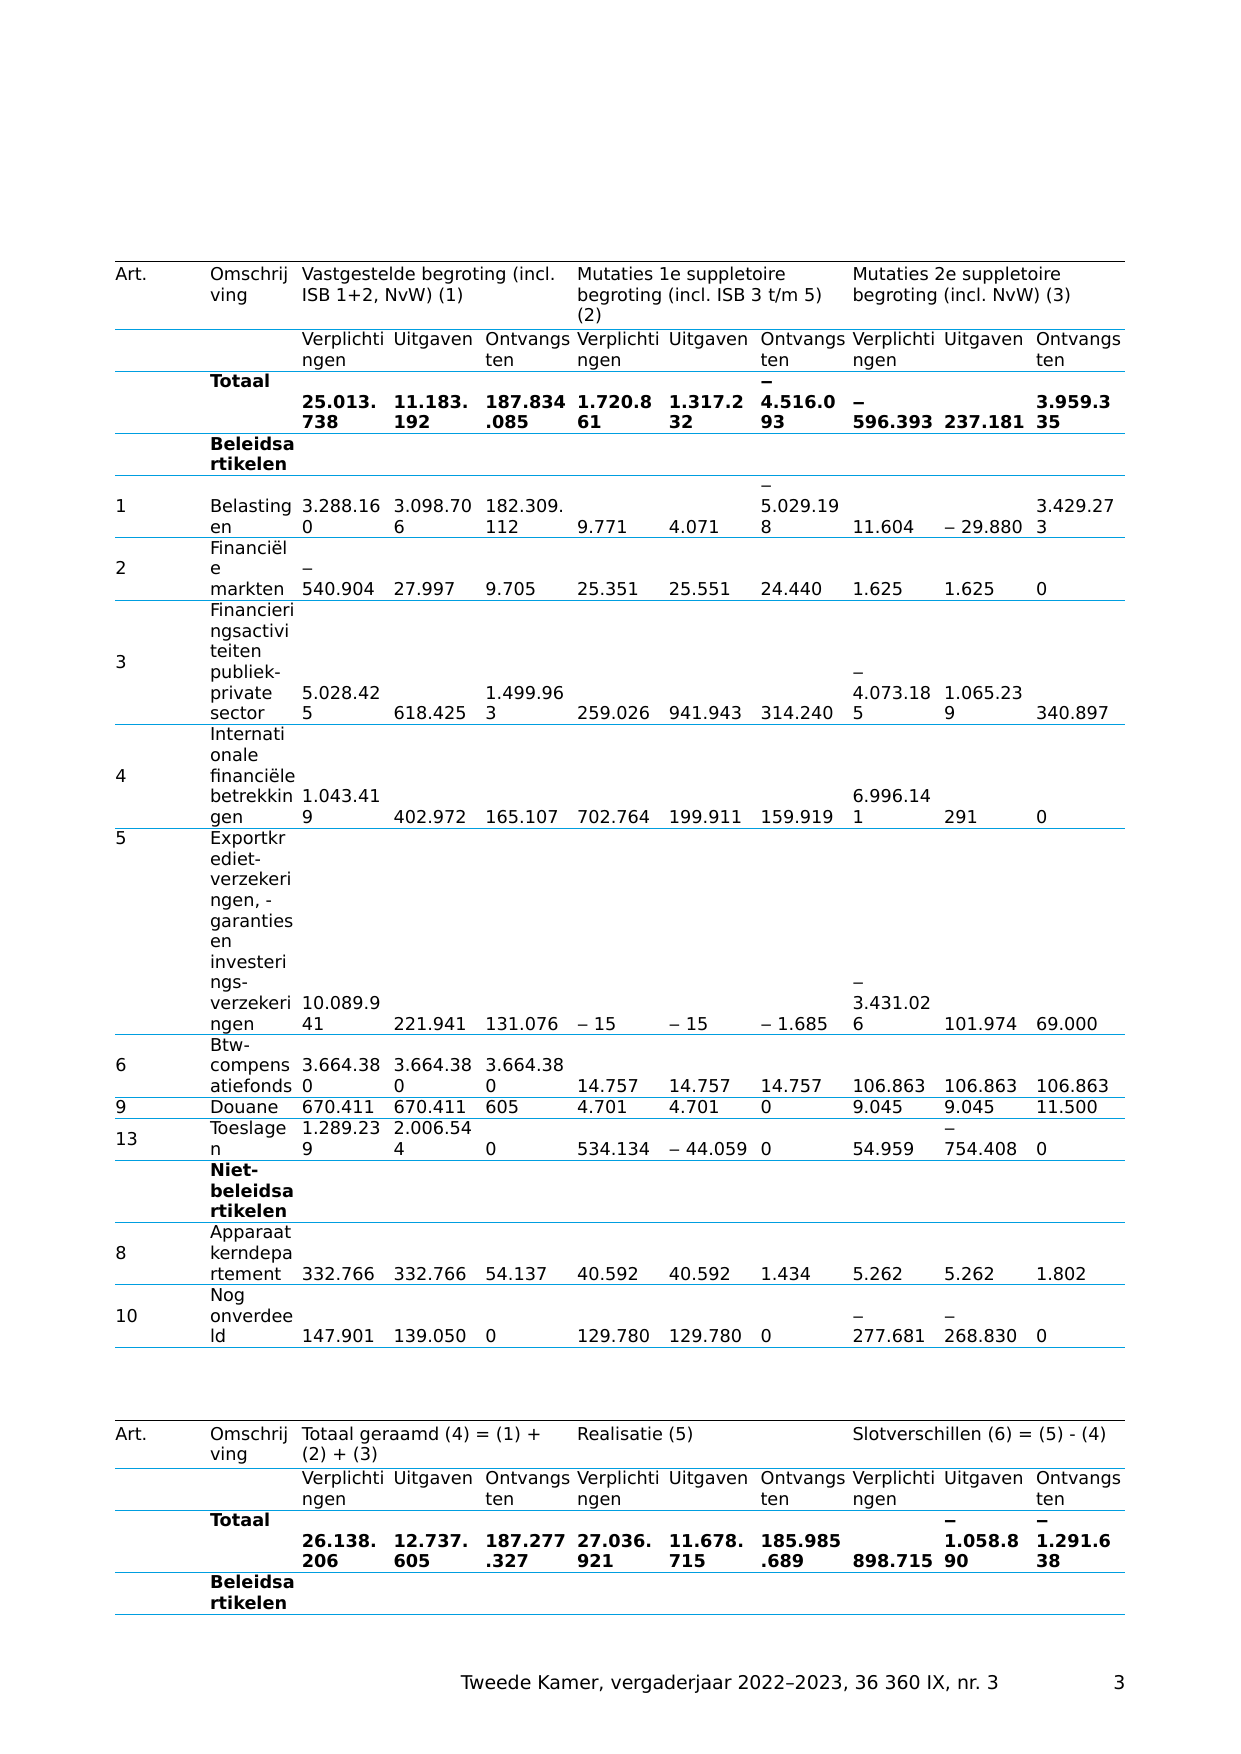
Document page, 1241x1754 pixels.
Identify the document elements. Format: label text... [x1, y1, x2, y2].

table_cell 6 [115, 1035, 207, 1097]
table_cell 25.351 [574, 538, 666, 599]
table_cell Uitgaven [941, 330, 1033, 371]
table_cell 221.941 [390, 829, 482, 1034]
table_cell [299, 1573, 390, 1614]
table_cell 6.996.141 [849, 725, 941, 827]
table_cell 12.737.605 [390, 1511, 482, 1572]
table_cell Apparaat kerndepartement [207, 1223, 299, 1284]
table_cell [849, 1161, 941, 1222]
table_cell 14.757 [758, 1035, 849, 1097]
table_cell Verplichtingen [849, 330, 941, 371]
table_cell 3.664.380 [390, 1035, 482, 1097]
table_cell 106.863 [849, 1035, 941, 1097]
table_cell 1.802 [1033, 1223, 1125, 1284]
table_cell 8 [115, 1223, 207, 1284]
table_cell [849, 434, 941, 475]
table_cell Ontvangsten [482, 330, 574, 371]
table_cell 1.289.239 [299, 1119, 390, 1159]
table_cell [758, 434, 849, 475]
table_cell 5.262 [941, 1223, 1033, 1284]
table_cell 0 [758, 1119, 849, 1159]
table_cell [115, 1469, 207, 1509]
table_cell 1.625 [941, 538, 1033, 599]
table_cell Slotverschillen (6) = (5) - (4) [849, 1421, 1125, 1468]
table_cell 702.764 [574, 725, 666, 827]
table_cell 147.901 [299, 1285, 390, 1347]
table_cell 14.757 [666, 1035, 757, 1097]
table_cell 101.974 [941, 829, 1033, 1034]
table_cell ‒ 1.058.890 [941, 1511, 1033, 1572]
table_cell Verplichtingen [574, 1469, 666, 1509]
table_cell 11.183.192 [390, 372, 482, 433]
table_cell [299, 1161, 390, 1222]
table_cell [115, 1511, 207, 1572]
table_cell Uitgaven [941, 1469, 1033, 1509]
table_cell 3.098.706 [390, 476, 482, 537]
table_cell Internationale financiële betrekkingen [207, 725, 299, 827]
table_cell 3.429.273 [1033, 476, 1125, 537]
table_cell Exportkrediet-verzekeringen, -garanties en investerings-verzekeringen [207, 829, 299, 1034]
table_cell Uitgaven [390, 1469, 482, 1509]
table_cell Financieringsactiviteiten publiek-private sector [207, 601, 299, 724]
table_cell 605 [482, 1098, 574, 1118]
table_cell [574, 434, 666, 475]
table_cell Belastingen [207, 476, 299, 537]
table_cell [207, 330, 299, 371]
table_cell 139.050 [390, 1285, 482, 1347]
table_cell Financiële markten [207, 538, 299, 599]
table_cell 25.551 [666, 538, 757, 599]
table_cell ‒ 540.904 [299, 538, 390, 599]
table_cell [758, 1573, 849, 1614]
table_cell 11.500 [1033, 1098, 1125, 1118]
table_cell Ontvangsten [482, 1469, 574, 1509]
table_cell [482, 434, 574, 475]
table_cell Totaal geraamd (4) = (1) + (2) + (3) [299, 1421, 574, 1468]
table_cell ‒ 596.393 [849, 372, 941, 433]
table_cell 5.028.425 [299, 601, 390, 724]
table_cell Omschrijving [207, 262, 299, 329]
table_cell Verplichtingen [299, 330, 390, 371]
table_cell [482, 1573, 574, 1614]
table_cell 259.026 [574, 601, 666, 724]
table_cell 54.959 [849, 1119, 941, 1159]
table_cell 340.897 [1033, 601, 1125, 724]
table_cell 3.288.160 [299, 476, 390, 537]
table_cell ‒ 268.830 [941, 1285, 1033, 1347]
table_cell 402.972 [390, 725, 482, 827]
table_cell [115, 434, 207, 475]
table_cell Ontvangsten [1033, 330, 1125, 371]
table_cell [115, 1573, 207, 1614]
table_cell Btw-compensatiefonds [207, 1035, 299, 1097]
table_cell Ontvangsten [1033, 1469, 1125, 1509]
table_cell 0 [758, 1285, 849, 1347]
table_cell 9.705 [482, 538, 574, 599]
table_cell Nog onverdeeld [207, 1285, 299, 1347]
table_cell [115, 1161, 207, 1222]
table_cell 24.440 [758, 538, 849, 599]
table_cell 2.006.544 [390, 1119, 482, 1159]
table_cell 3.664.380 [299, 1035, 390, 1097]
table_cell 187.277.327 [482, 1511, 574, 1572]
table_cell [207, 1469, 299, 1509]
table_cell 332.766 [390, 1223, 482, 1284]
table_cell Realisatie (5) [574, 1421, 849, 1468]
table_cell 618.425 [390, 601, 482, 724]
table_cell 1 [115, 476, 207, 537]
table_cell 534.134 [574, 1119, 666, 1159]
table_cell [666, 434, 757, 475]
table_cell 3.664.380 [482, 1035, 574, 1097]
table_cell Totaal [207, 1511, 299, 1572]
table_cell ‒ 1.291.638 [1033, 1511, 1125, 1572]
table_cell 187.834.085 [482, 372, 574, 433]
table_cell [390, 1573, 482, 1614]
table_cell 129.780 [574, 1285, 666, 1347]
table_cell 1.317.232 [666, 372, 757, 433]
table_cell 0 [1033, 1119, 1125, 1159]
table_cell Verplichtingen [849, 1469, 941, 1509]
table_cell ‒ 754.408 [941, 1119, 1033, 1159]
table_cell 129.780 [666, 1285, 757, 1347]
table_cell 4.701 [574, 1098, 666, 1118]
table_cell Ontvangsten [758, 330, 849, 371]
table_cell 670.411 [299, 1098, 390, 1118]
table_cell 2 [115, 538, 207, 599]
table_cell Mutaties 2e suppletoire begroting (incl. NvW) (3) [849, 262, 1125, 329]
table_cell ‒ 4.073.185 [849, 601, 941, 724]
table_cell 4 [115, 725, 207, 827]
table_cell 14.757 [574, 1035, 666, 1097]
table_cell [666, 1161, 757, 1222]
table_cell 670.411 [390, 1098, 482, 1118]
table_cell 9 [115, 1098, 207, 1118]
table_cell ‒ 15 [574, 829, 666, 1034]
table_cell [390, 1161, 482, 1222]
table_cell ‒ 1.685 [758, 829, 849, 1034]
table_cell Art. [115, 262, 207, 329]
table_cell 0 [1033, 538, 1125, 599]
table_cell [115, 372, 207, 433]
table_cell 1.499.963 [482, 601, 574, 724]
table_cell Uitgaven [666, 1469, 757, 1509]
table_cell 27.036.921 [574, 1511, 666, 1572]
table_cell Uitgaven [666, 330, 757, 371]
table_cell 0 [1033, 725, 1125, 827]
table_cell ‒ 44.059 [666, 1119, 757, 1159]
table_cell 69.000 [1033, 829, 1125, 1034]
table_cell 3 [115, 601, 207, 724]
table_cell 237.181 [941, 372, 1033, 433]
table_cell [574, 1161, 666, 1222]
table_cell 26.138.206 [299, 1511, 390, 1572]
table_cell 1.434 [758, 1223, 849, 1284]
table_cell 4.701 [666, 1098, 757, 1118]
table_cell 185.985.689 [758, 1511, 849, 1572]
table_cell 3.959.335 [1033, 372, 1125, 433]
table_cell Beleidsartikelen [207, 434, 299, 475]
table_cell [1033, 1161, 1125, 1222]
table_cell 10.089.941 [299, 829, 390, 1034]
table_cell Niet-beleidsartikelen [207, 1161, 299, 1222]
table_header Wijziging van de begrotingsstaat van het Ministerie van Financiën (IXB) voor het jaar 2022 (Slotwet) (bedragen x € 1.000) [115, 213, 1125, 261]
table_cell 159.919 [758, 725, 849, 827]
table_cell Beleidsartikelen [207, 1573, 299, 1614]
table_cell 898.715 [849, 1511, 941, 1572]
table_cell 11.604 [849, 476, 941, 537]
table_cell 0 [1033, 1285, 1125, 1347]
table_cell [299, 434, 390, 475]
table_cell [941, 1161, 1033, 1222]
table_cell [115, 330, 207, 371]
table_cell 106.863 [941, 1035, 1033, 1097]
table_cell 40.592 [666, 1223, 757, 1284]
table_cell [849, 1573, 941, 1614]
table_header Wijziging van de begrotingsstaat van het Ministerie van Financiën (IXB) voor het jaar 2022 (Slotwet) (bedragen x € 1.000) [115, 1372, 1125, 1420]
table_cell 1.043.419 [299, 725, 390, 827]
table_cell Totaal [207, 372, 299, 433]
table_cell 25.013.738 [299, 372, 390, 433]
table_cell ‒ 277.681 [849, 1285, 941, 1347]
table_cell 182.309.112 [482, 476, 574, 537]
table_cell Douane [207, 1098, 299, 1118]
table_cell [1033, 434, 1125, 475]
table_cell 131.076 [482, 829, 574, 1034]
table_cell [574, 1573, 666, 1614]
table_cell 165.107 [482, 725, 574, 827]
table_cell 10 [115, 1285, 207, 1347]
table_cell 5 [115, 829, 207, 1034]
table_cell 0 [482, 1119, 574, 1159]
table_cell 4.071 [666, 476, 757, 537]
table_cell 1.065.239 [941, 601, 1033, 724]
table_cell 106.863 [1033, 1035, 1125, 1097]
table_cell [758, 1161, 849, 1222]
table_cell Verplichtingen [299, 1469, 390, 1509]
table_cell 332.766 [299, 1223, 390, 1284]
table_cell [941, 1573, 1033, 1614]
table_cell Verplichtingen [574, 330, 666, 371]
table_cell 40.592 [574, 1223, 666, 1284]
table_cell Uitgaven [390, 330, 482, 371]
table_cell 1.720.861 [574, 372, 666, 433]
table_cell 9.045 [849, 1098, 941, 1118]
table_cell 1.625 [849, 538, 941, 599]
table_cell ‒ 5.029.198 [758, 476, 849, 537]
table_cell Art. [115, 1421, 207, 1468]
table_cell Vastgestelde begroting (incl. ISB 1+2, NvW) (1) [299, 262, 574, 329]
table_cell 27.997 [390, 538, 482, 599]
table_cell 0 [482, 1285, 574, 1347]
table_cell [1033, 1573, 1125, 1614]
table_cell [666, 1573, 757, 1614]
table_cell 13 [115, 1119, 207, 1159]
table_cell 9.045 [941, 1098, 1033, 1118]
table_cell 54.137 [482, 1223, 574, 1284]
table_cell ‒ 4.516.093 [758, 372, 849, 433]
table_cell 11.678.715 [666, 1511, 757, 1572]
table_cell ‒ 15 [666, 829, 757, 1034]
table_cell Toeslagen [207, 1119, 299, 1159]
table_cell 9.771 [574, 476, 666, 537]
table_cell Mutaties 1e suppletoire begroting (incl. ISB 3 t/m 5) (2) [574, 262, 849, 329]
table_cell 0 [758, 1098, 849, 1118]
table_cell ‒ 3.431.026 [849, 829, 941, 1034]
table_cell Ontvangsten [758, 1469, 849, 1509]
table_cell [390, 434, 482, 475]
table_cell 291 [941, 725, 1033, 827]
table_cell 314.240 [758, 601, 849, 724]
table_cell [482, 1161, 574, 1222]
table_cell ‒ 29.880 [941, 476, 1033, 537]
table_cell 5.262 [849, 1223, 941, 1284]
table_cell 941.943 [666, 601, 757, 724]
table_cell [941, 434, 1033, 475]
table_cell Omschrijving [207, 1421, 299, 1468]
table_cell 199.911 [666, 725, 757, 827]
